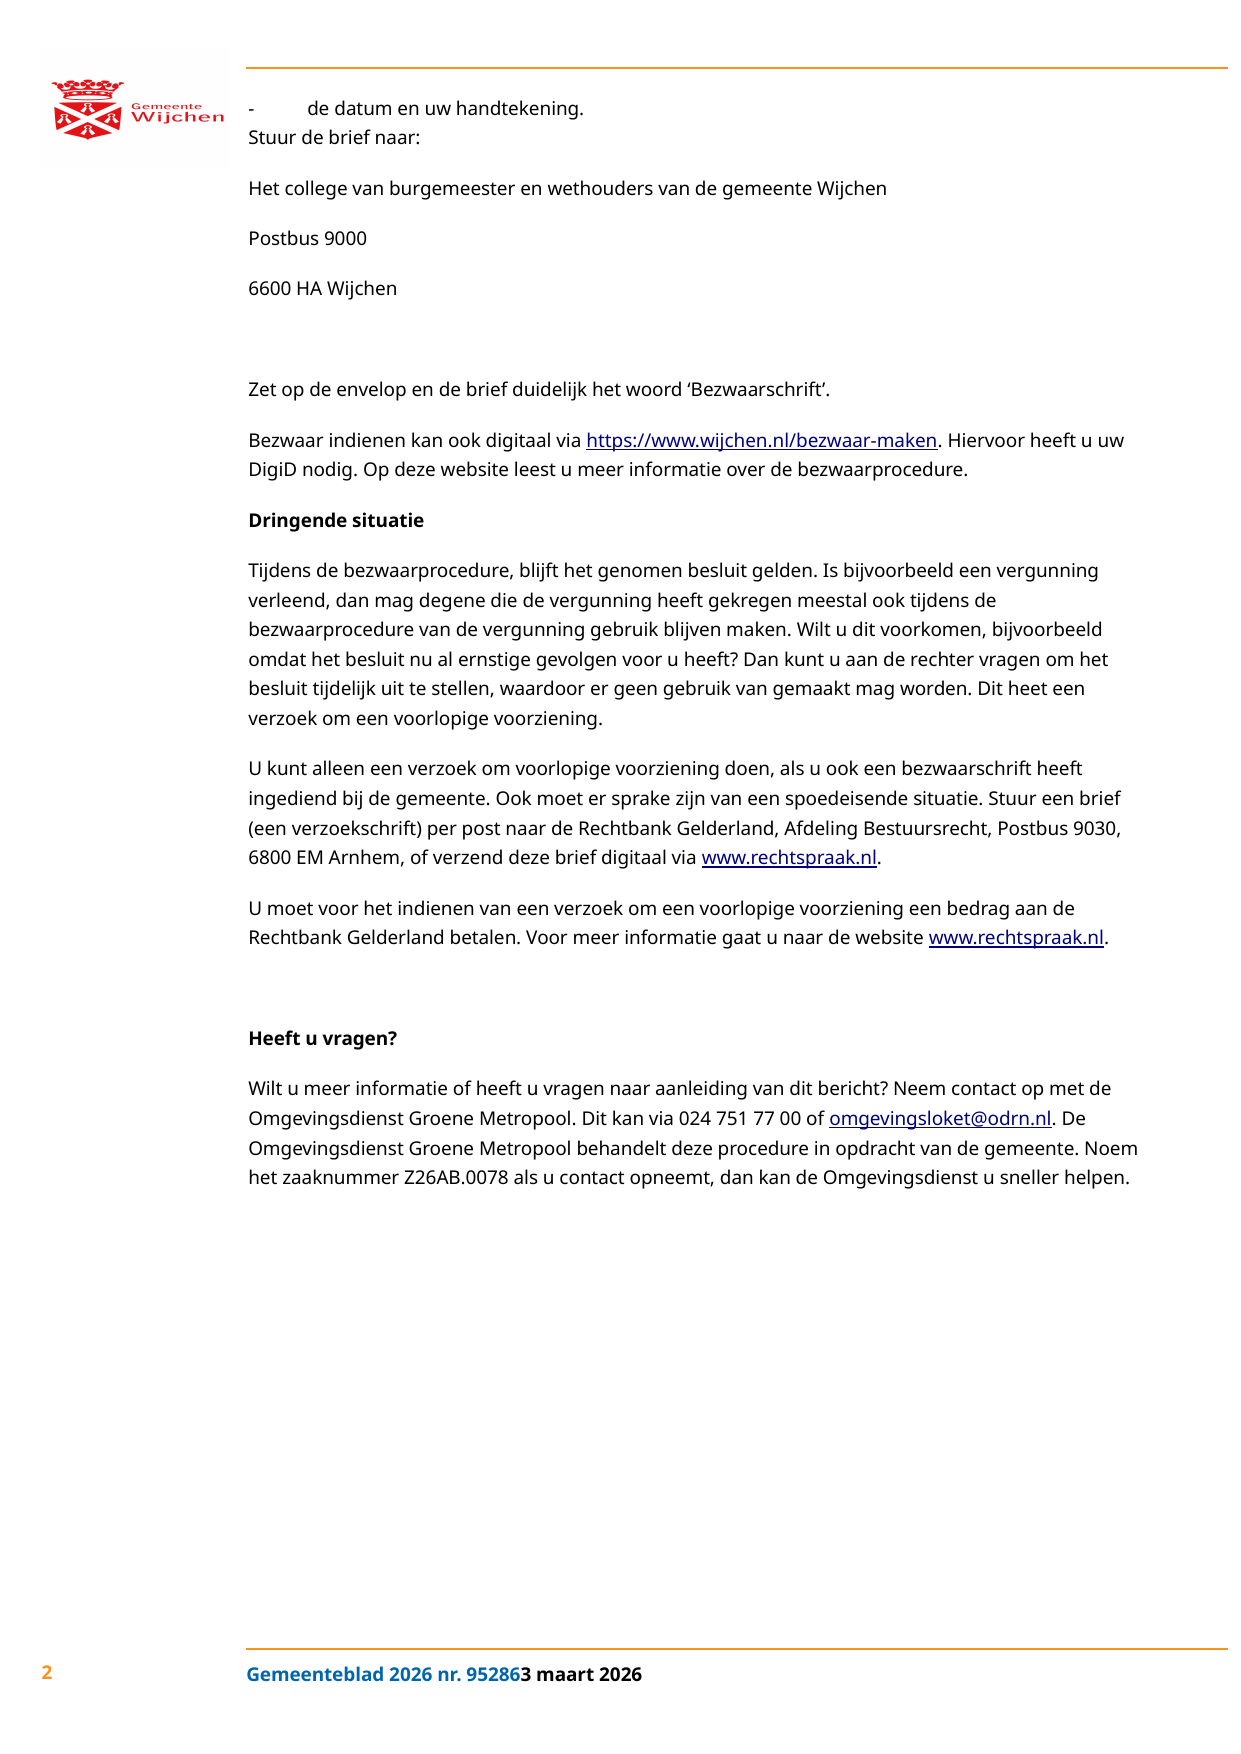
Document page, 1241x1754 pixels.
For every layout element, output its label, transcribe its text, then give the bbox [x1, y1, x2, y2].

text 6600 HA Wijchen [248, 276, 1152, 301]
text Stuur de brief naar: [248, 124, 1152, 150]
picture [41, 47, 231, 172]
text Bezwaar indienen kan ook digitaal via https://www.wijchen.nl/bezwaar-maken. Hiervoor heeft u uw DigiD nodig. Op deze website leest u meer informatie over de bezwaarprocedure. [248, 427, 1152, 482]
text U moet voor het indienen van een verzoek om een voorlopige voorziening een bedrag aan de Rechtbank Gelderland betalen. Voor meer informatie gaat u naar de website www.rechtspraak.nl. [248, 895, 1152, 950]
text Wilt u meer informatie of heeft u vragen naar aanleiding van dit bericht? Neem contact op met de Omgevingsdienst Groene Metropool. Dit kan via 024 751 77 00 of omgevingsloket@odrn.nl. De Omgevingsdienst Groene Metropool behandelt deze procedure in opdracht van de gemeente. Noem het zaaknummer Z26AB.0078 als u contact opneemt, dan kan de Omgevingsdienst u sneller helpen. [248, 1076, 1152, 1190]
list de datum en uw handtekening. [248, 95, 1152, 121]
text Heeft u vragen? [248, 1025, 1152, 1051]
text Postbus 9000 [248, 225, 1152, 251]
text Tijdens de bezwaarprocedure, blijft het genomen besluit gelden. Is bijvoorbeeld een vergunning verleend, dan mag degene die de vergunning heeft gekregen meestal ook tijdens de bezwaarprocedure van de vergunning gebruik blijven maken. Wilt u dit voorkomen, bijvoorbeeld omdat het besluit nu al ernstige gevolgen voor u heeft? Dan kunt u aan de rechter vragen om het besluit tijdelijk uit te stellen, waardoor er geen gebruik van gemaakt mag worden. Dit heet een verzoek om een voorlopige voorziening. [248, 557, 1152, 731]
text U kunt alleen een verzoek om voorlopige voorziening doen, als u ook een bezwaarschrift heeft ingediend bij de gemeente. Ook moet er sprake zijn van een spoedeisende situatie. Stuur een brief (een verzoekschrift) per post naar de Rechtbank Gelderland, Afdeling Bestuursrecht, Postbus 9030, 6800 EM Arnhem, of verzend deze brief digitaal via www.rechtspraak.nl. [248, 756, 1152, 870]
text Zet op de envelop en de brief duidelijk het woord ‘Bezwaarschrift’. [248, 376, 1152, 402]
text Het college van burgemeester en wethouders van de gemeente Wijchen [248, 175, 1152, 201]
text Dringende situatie [248, 507, 1152, 533]
